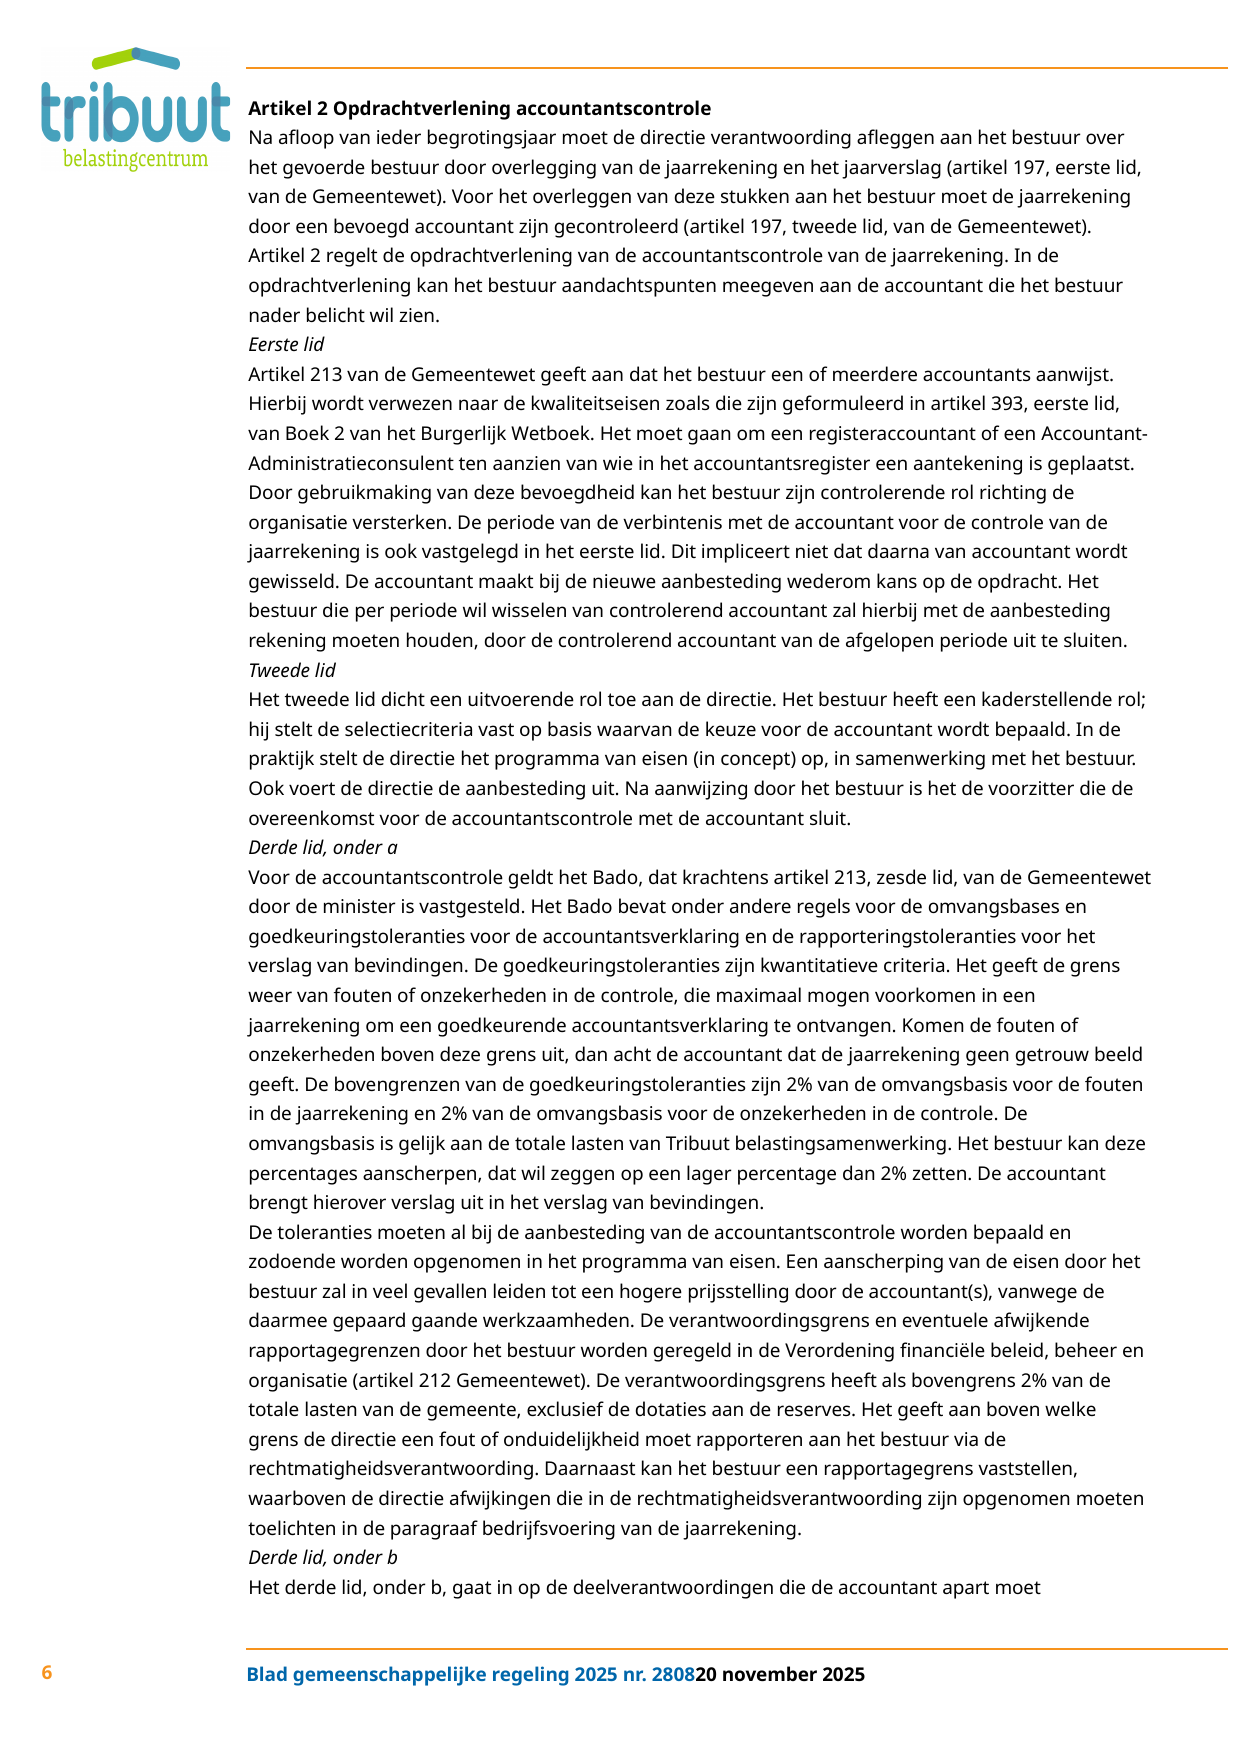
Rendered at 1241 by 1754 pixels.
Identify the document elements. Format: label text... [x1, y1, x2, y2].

text Het derde lid, onder b, gaat in op de deelverantwoordingen die de accountant apart moet [248, 1574, 1152, 1600]
text Door gebruikmaking van deze bevoegdheid kan het bestuur zijn controlerende rol richting de organisatie versterken. De periode van de verbintenis met de accountant voor de controle van de jaarrekening is ook vastgelegd in het eerste lid. Dit impliceert niet dat daarna van accountant wordt gewisseld. De accountant maakt bij de nieuwe aanbesteding wederom kans op de opdracht. Het bestuur die per periode wil wisselen van controlerend accountant zal hierbij met de aanbesteding rekening moeten houden, door de controlerend accountant van de afgelopen periode uit te sluiten. [248, 479, 1152, 653]
text Het tweede lid dicht een uitvoerende rol toe aan de directie. Het bestuur heeft een kaderstellende rol; hij stelt de selectiecriteria vast op basis waarvan de keuze voor de accountant wordt bepaald. In de praktijk stelt de directie het programma van eisen (in concept) op, in samenwerking met het bestuur. Ook voert de directie de aanbesteding uit. Na aanwijzing door het bestuur is het de voorzitter die de overeenkomst voor de accountantscontrole met de accountant sluit. [248, 686, 1152, 831]
text Tweede lid [248, 657, 1152, 683]
text Artikel 2 Opdrachtverlening accountantscontrole [248, 95, 1152, 121]
text Artikel 213 van de Gemeentewet geeft aan dat het bestuur een of meerdere accountants aanwijst. Hierbij wordt verwezen naar de kwaliteitseisen zoals die zijn geformuleerd in artikel 393, eerste lid, van Boek 2 van het Burgerlijk Wetboek. Het moet gaan om een registeraccountant of een Accountant-Administratieconsulent ten aanzien van wie in het accountantsregister een aantekening is geplaatst. [248, 361, 1152, 476]
text Na afloop van ieder begrotingsjaar moet de directie verantwoording afleggen aan het bestuur over het gevoerde bestuur door overlegging van de jaarrekening en het jaarverslag (artikel 197, eerste lid, van de Gemeentewet). Voor het overleggen van deze stukken aan het bestuur moet de jaarrekening door een bevoegd accountant zijn gecontroleerd (artikel 197, tweede lid, van de Gemeentewet). Artikel 2 regelt de opdrachtverlening van de accountantscontrole van de jaarrekening. In de opdrachtverlening kan het bestuur aandachtspunten meegeven aan de accountant die het bestuur nader belicht wil zien. [248, 124, 1152, 328]
text Voor de accountantscontrole geldt het Bado, dat krachtens artikel 213, zesde lid, van de Gemeentewet door de minister is vastgesteld. Het Bado bevat onder andere regels voor de omvangsbases en goedkeuringstoleranties voor de accountantsverklaring en de rapporteringstoleranties voor het verslag van bevindingen. De goedkeuringstoleranties zijn kwantitatieve criteria. Het geeft de grens weer van fouten of onzekerheden in de controle, die maximaal mogen voorkomen in een jaarrekening om een goedkeurende accountantsverklaring te ontvangen. Komen de fouten of onzekerheden boven deze grens uit, dan acht de accountant dat de jaarrekening geen getrouw beeld geeft. De bovengrenzen van de goedkeuringstoleranties zijn 2% van de omvangsbasis voor de fouten in de jaarrekening en 2% van de omvangsbasis voor de onzekerheden in de controle. De omvangsbasis is gelijk aan de totale lasten van Tribuut belastingsamenwerking. Het bestuur kan deze percentages aanscherpen, dat wil zeggen op een lager percentage dan 2% zetten. De accountant brengt hierover verslag uit in het verslag van bevindingen. [248, 864, 1152, 1215]
text De toleranties moeten al bij de aanbesteding van de accountantscontrole worden bepaald en zodoende worden opgenomen in het programma van eisen. Een aanscherping van de eisen door het bestuur zal in veel gevallen leiden tot een hogere prijsstelling door de accountant(s), vanwege de daarmee gepaard gaande werkzaamheden. De verantwoordingsgrens en eventuele afwijkende rapportagegrenzen door het bestuur worden geregeld in de Verordening financiële beleid, beheer en organisatie (artikel 212 Gemeentewet). De verantwoordingsgrens heeft als bovengrens 2% van de totale lasten van de gemeente, exclusief de dotaties aan de reserves. Het geeft aan boven welke grens de directie een fout of onduidelijkheid moet rapporteren aan het bestuur via de rechtmatigheidsverantwoording. Daarnaast kan het bestuur een rapportagegrens vaststellen, waarboven de directie afwijkingen die in de rechtmatigheidsverantwoording zijn opgenomen moeten toelichten in de paragraaf bedrijfsvoering van de jaarrekening. [248, 1219, 1152, 1541]
picture [41, 47, 231, 172]
text Derde lid, onder a [248, 834, 1152, 860]
text Eerste lid [248, 331, 1152, 357]
text Derde lid, onder b [248, 1544, 1152, 1570]
